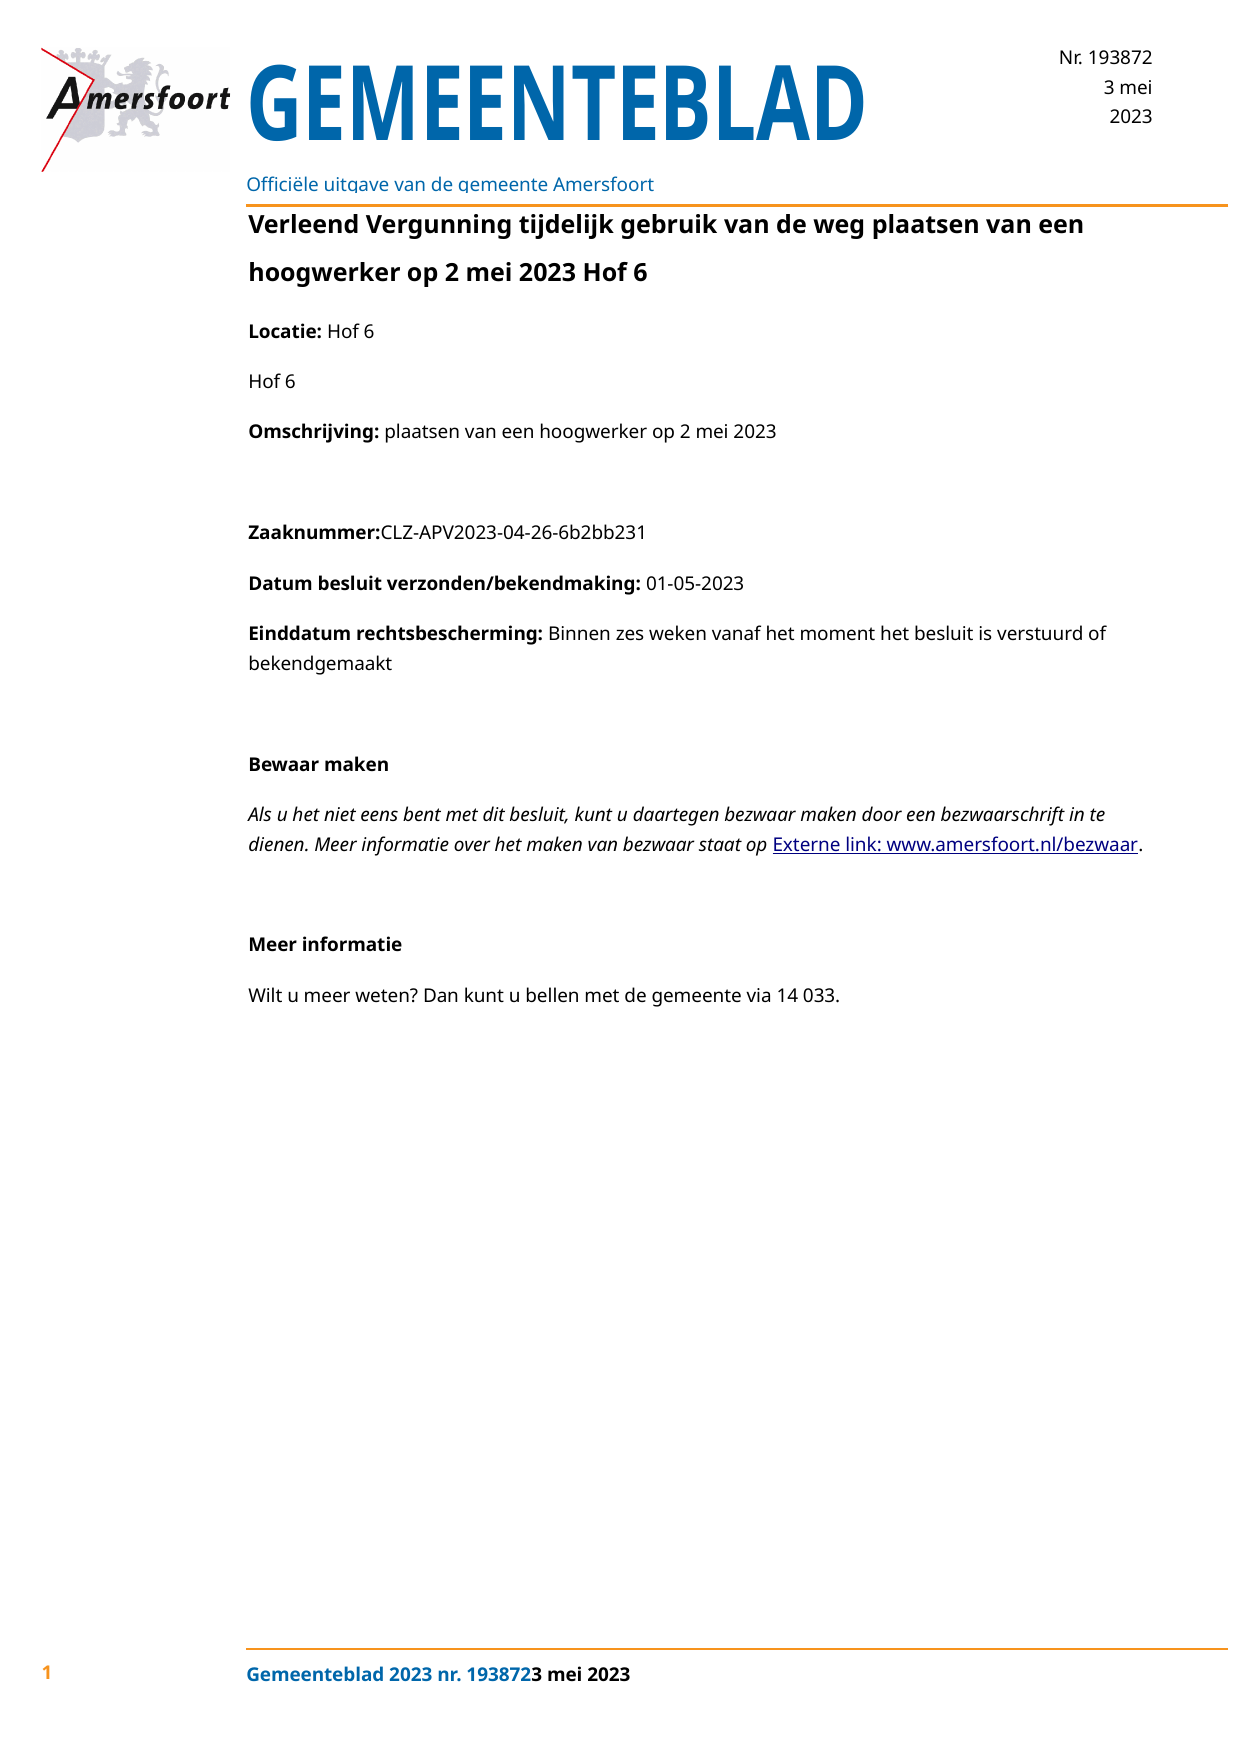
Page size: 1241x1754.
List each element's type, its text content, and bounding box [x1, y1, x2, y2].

text Zaaknummer:CLZ-APV2023-04-26-6b2bb231 [248, 519, 1152, 545]
text Einddatum rechtsbescherming: Binnen zes weken vanaf het moment het besluit is verstuurd of bekendgemaakt [248, 620, 1152, 676]
text Datum besluit verzonden/bekendmaking: 01-05-2023 [248, 570, 1152, 596]
text Hof 6 [248, 368, 1152, 394]
text Verleend Vergunning tijdelijk gebruik van de weg plaatsen van een hoogwerker op 2 mei 2023 Hof 6 [248, 207, 1152, 288]
picture [41, 47, 231, 172]
text Bewaar maken [248, 751, 1152, 777]
text Als u het niet eens bent met dit besluit, kunt u daartegen bezwaar maken door een bezwaarschrift in te dienen. Meer informatie over het maken van bezwaar staat op Externe link: www.amersfoort.nl/bezwaar. [248, 801, 1152, 857]
text Omschrijving: plaatsen van een hoogwerker op 2 mei 2023 [248, 419, 1152, 444]
text Locatie: Hof 6 [248, 318, 1152, 344]
text Wilt u meer weten? Dan kunt u bellen met de gemeente via 14 033. [248, 982, 1152, 1008]
text Meer informatie [248, 932, 1152, 957]
